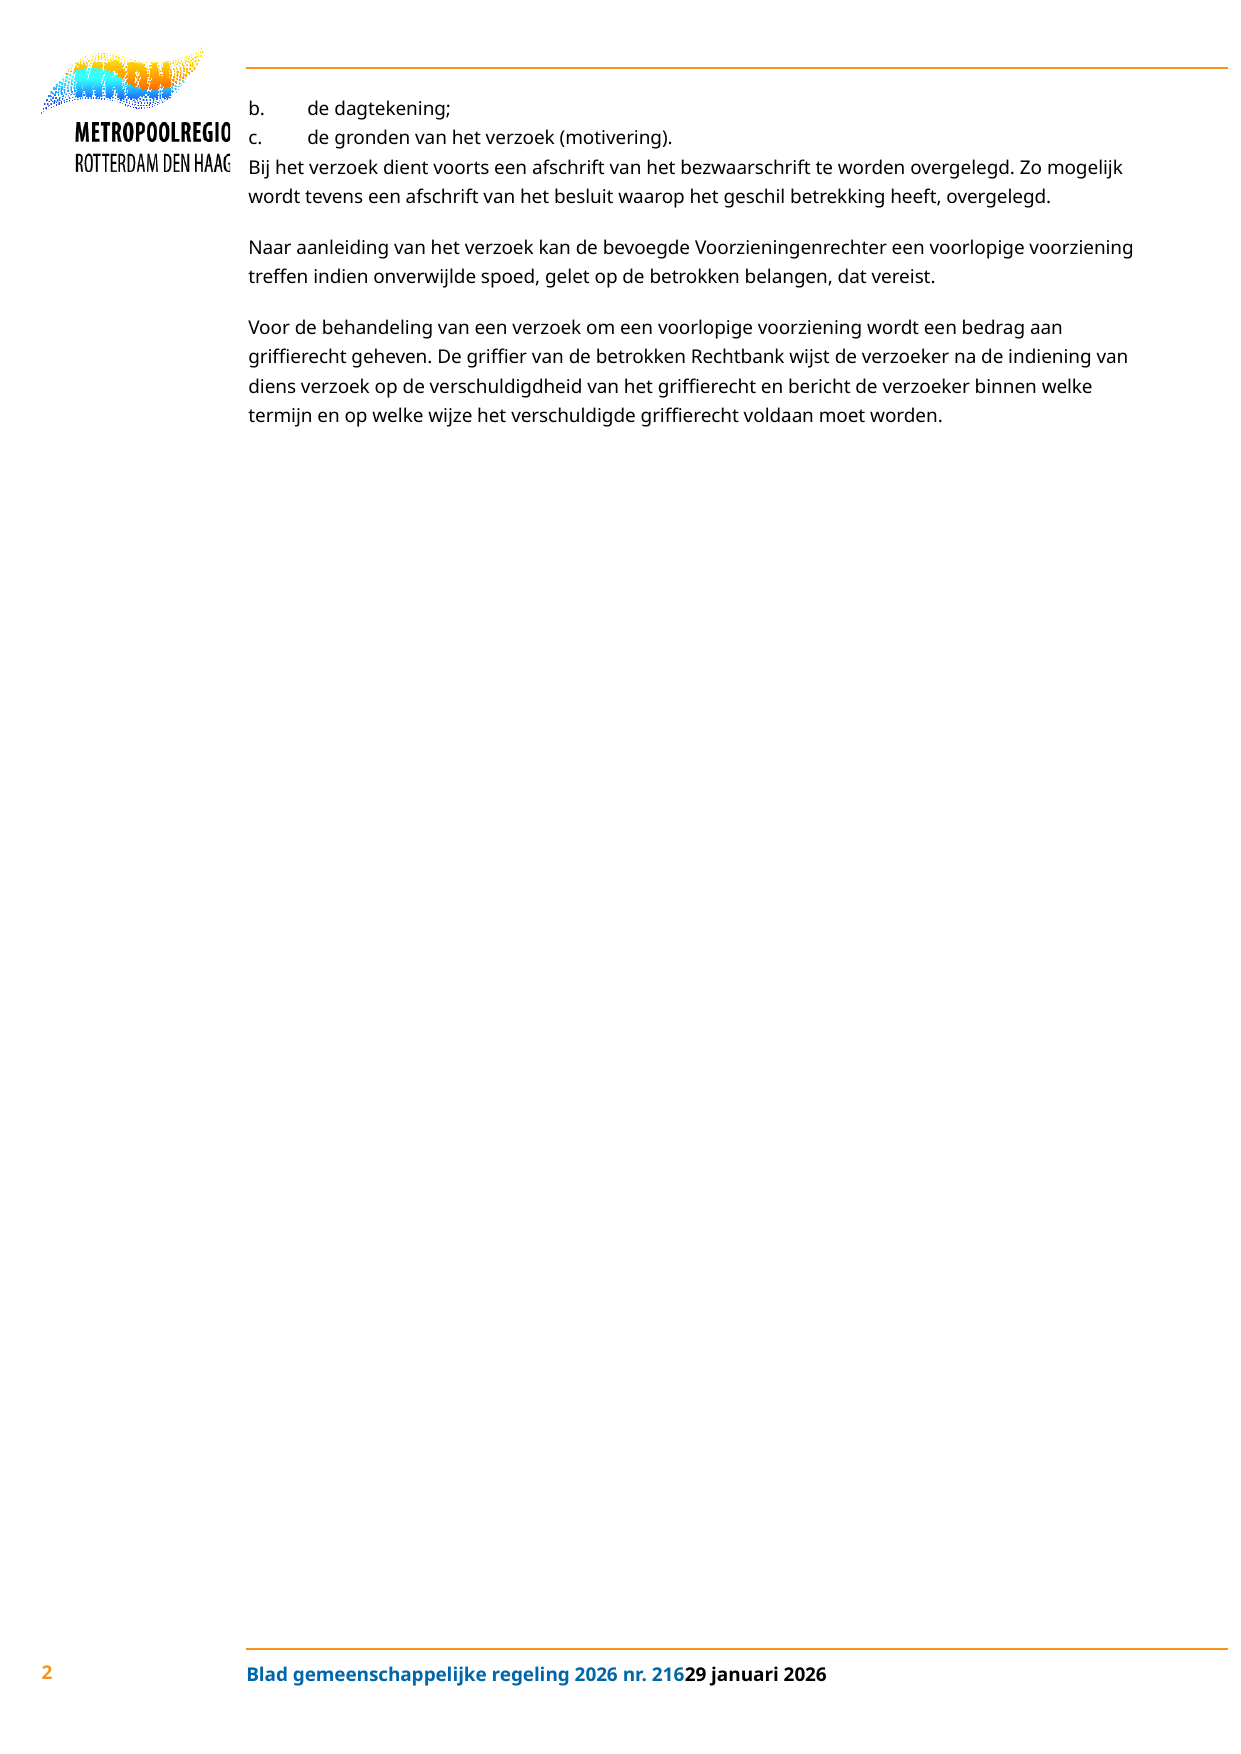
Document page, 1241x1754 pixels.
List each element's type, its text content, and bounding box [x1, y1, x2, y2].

text Voor de behandeling van een verzoek om een voorlopige voorziening wordt een bedrag aan griffierecht geheven. De griffier van de betrokken Rechtbank wijst de verzoeker na de indiening van diens verzoek op de verschuldigdheid van het griffierecht en bericht de verzoeker binnen welke termijn en op welke wijze het verschuldigde griffierecht voldaan moet worden. [248, 314, 1152, 428]
picture [41, 47, 231, 172]
text Naar aanleiding van het verzoek kan de bevoegde Voorzieningenrechter een voorlopige voorziening treffen indien onverwijlde spoed, gelet op de betrokken belangen, dat vereist. [248, 234, 1152, 289]
list de dagtekening; [248, 95, 1152, 121]
list de gronden van het verzoek (motivering). [248, 124, 1152, 150]
text Bij het verzoek dient voorts een afschrift van het bezwaarschrift te worden overgelegd. Zo mogelijk wordt tevens een afschrift van het besluit waarop het geschil betrekking heeft, overgelegd. [248, 154, 1152, 209]
